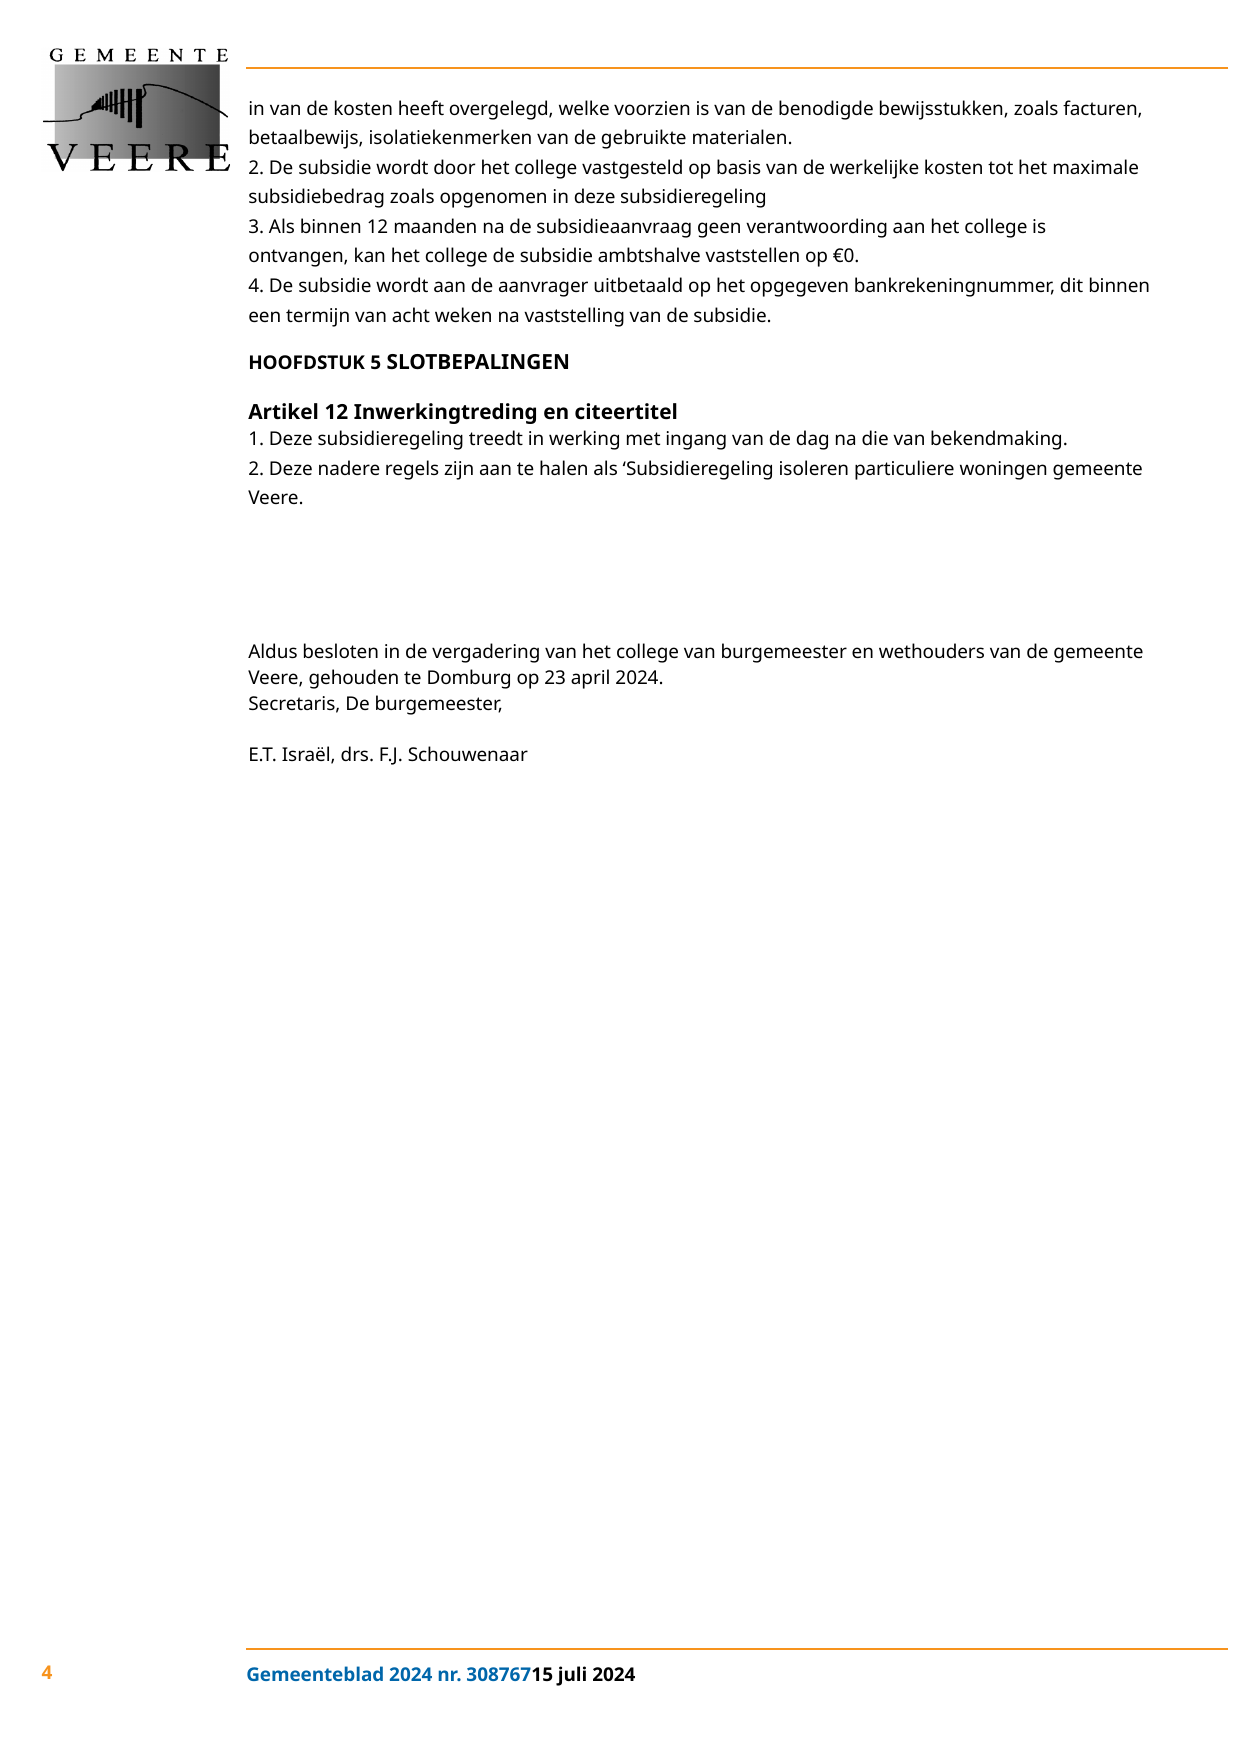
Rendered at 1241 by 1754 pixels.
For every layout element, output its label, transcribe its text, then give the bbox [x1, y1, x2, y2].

text 3. Als binnen 12 maanden na de subsidieaanvraag geen verantwoording aan het college is ontvangen, kan het college de subsidie ambtshalve vaststellen op €0. [248, 213, 1152, 268]
text 1. Deze subsidieregeling treedt in werking met ingang van de dag na die van bekendmaking. [248, 425, 1152, 451]
text Artikel 12 Inwerkingtreding en citeertitel [248, 397, 1152, 425]
picture [41, 47, 231, 172]
text 2. Deze nadere regels zijn aan te halen als ‘Subsidieregeling isoleren particuliere woningen gemeente Veere. [248, 455, 1152, 510]
text 2. De subsidie wordt door het college vastgesteld op basis van de werkelijke kosten tot het maximale subsidiebedrag zoals opgenomen in deze subsidieregeling [248, 154, 1152, 209]
text Secretaris, De burgemeester, [248, 690, 1152, 716]
text HOOFDSTUK 5 SLOTBEPALINGEN [248, 347, 1152, 376]
text Aldus besloten in de vergadering van het college van burgemeester en wethouders van de gemeente Veere, gehouden te Domburg op 23 april 2024. [248, 638, 1152, 690]
text 4. De subsidie wordt aan de aanvrager uitbetaald op het opgegeven bankrekeningnummer, dit binnen een termijn van acht weken na vaststelling van de subsidie. [248, 272, 1152, 328]
text in van de kosten heeft overgelegd, welke voorzien is van de benodigde bewijsstukken, zoals facturen, betaalbewijs, isolatiekenmerken van de gebruikte materialen. [248, 95, 1152, 150]
text E.T. Israël, drs. F.J. Schouwenaar [248, 741, 1152, 767]
